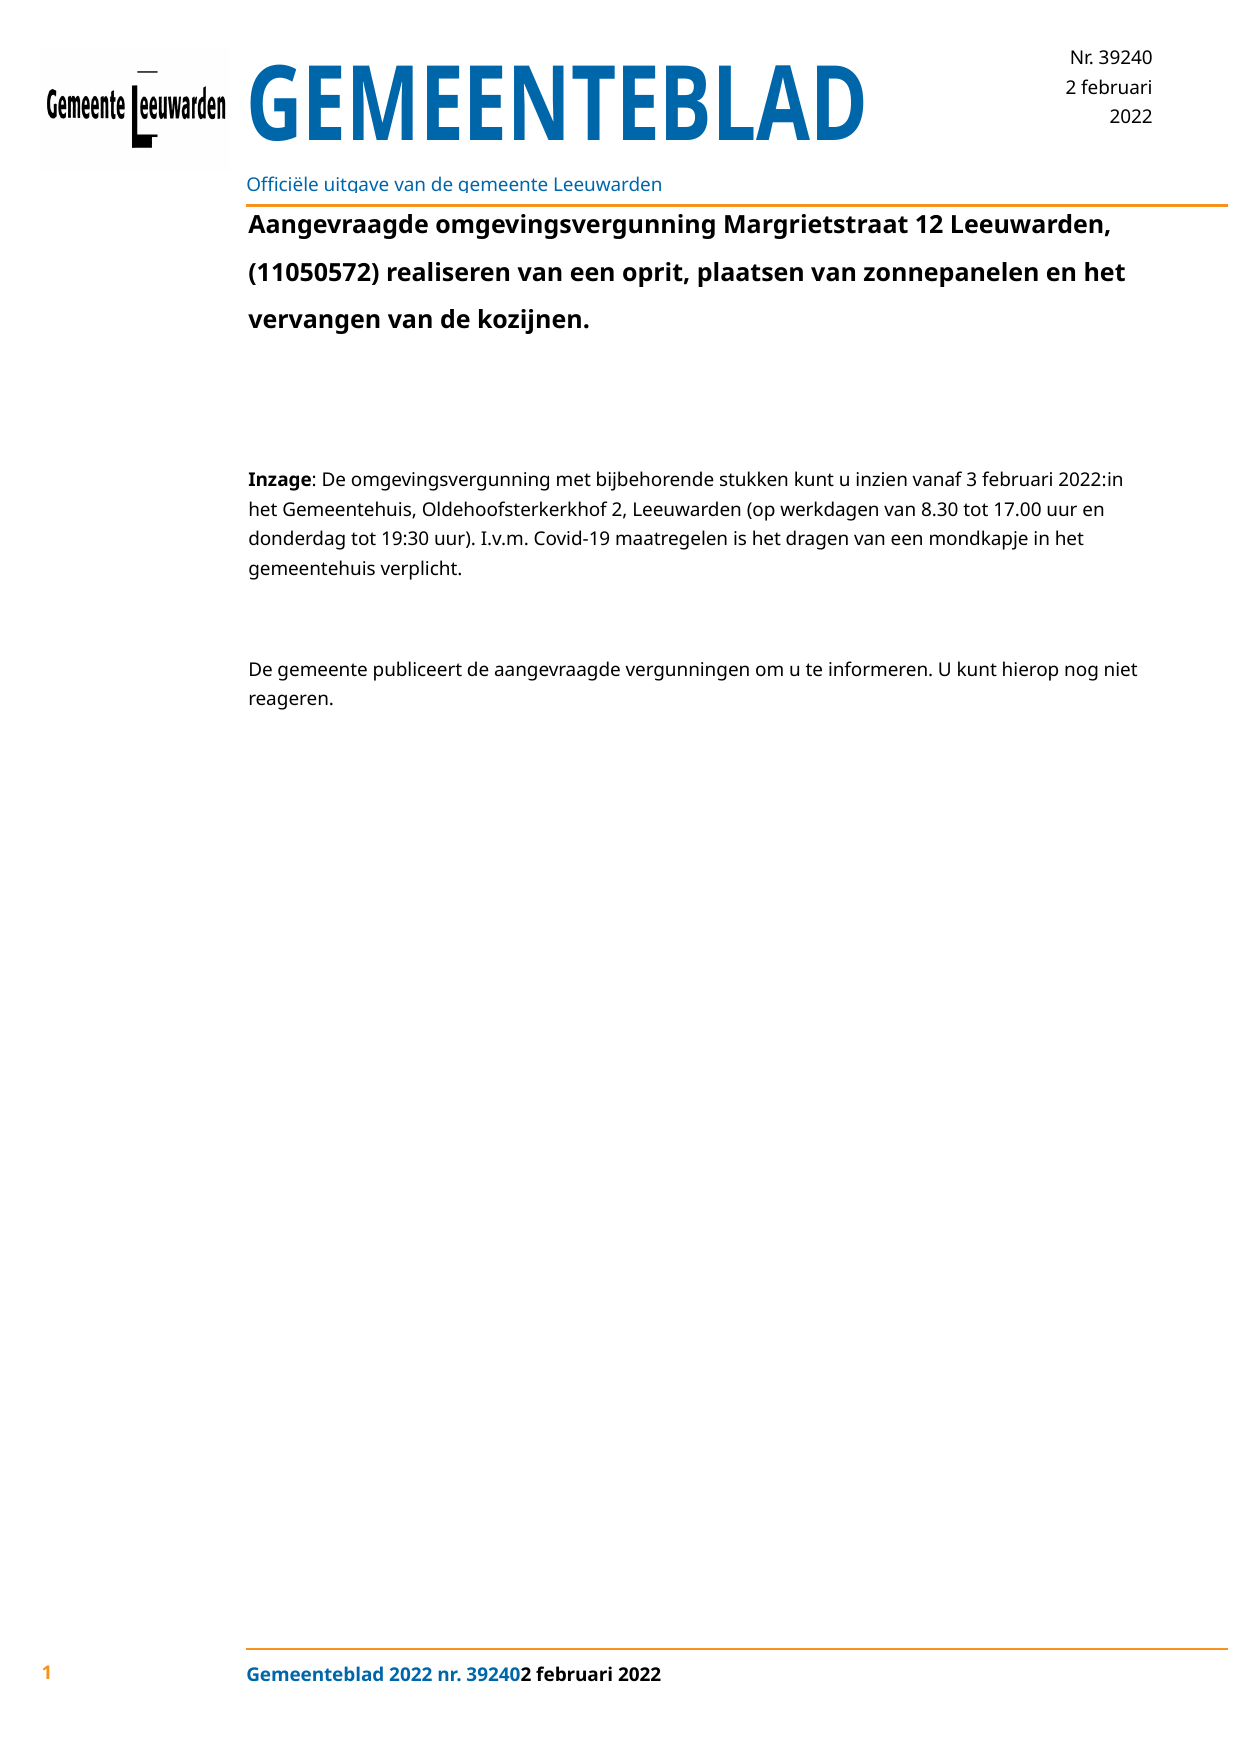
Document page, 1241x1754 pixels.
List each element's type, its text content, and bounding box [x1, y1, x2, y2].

picture [41, 47, 231, 172]
text Inzage: De omgevingsvergunning met bijbehorende stukken kunt u inzien vanaf 3 februari 2022:in het Gemeentehuis, Oldehoofsterkerkhof 2, Leeuwarden (op werkdagen van 8.30 tot 17.00 uur en donderdag tot 19:30 uur). I.v.m. Covid-19 maatregelen is het dragen van een mondkapje in het gemeentehuis verplicht. [248, 466, 1152, 581]
text De gemeente publiceert de aangevraagde vergunningen om u te informeren. U kunt hierop nog niet reageren. [248, 656, 1152, 711]
text Aangevraagde omgevingsvergunning Margrietstraat 12 Leeuwarden, (11050572) realiseren van een oprit, plaatsen van zonnepanelen en het vervangen van de kozijnen. [248, 207, 1152, 336]
